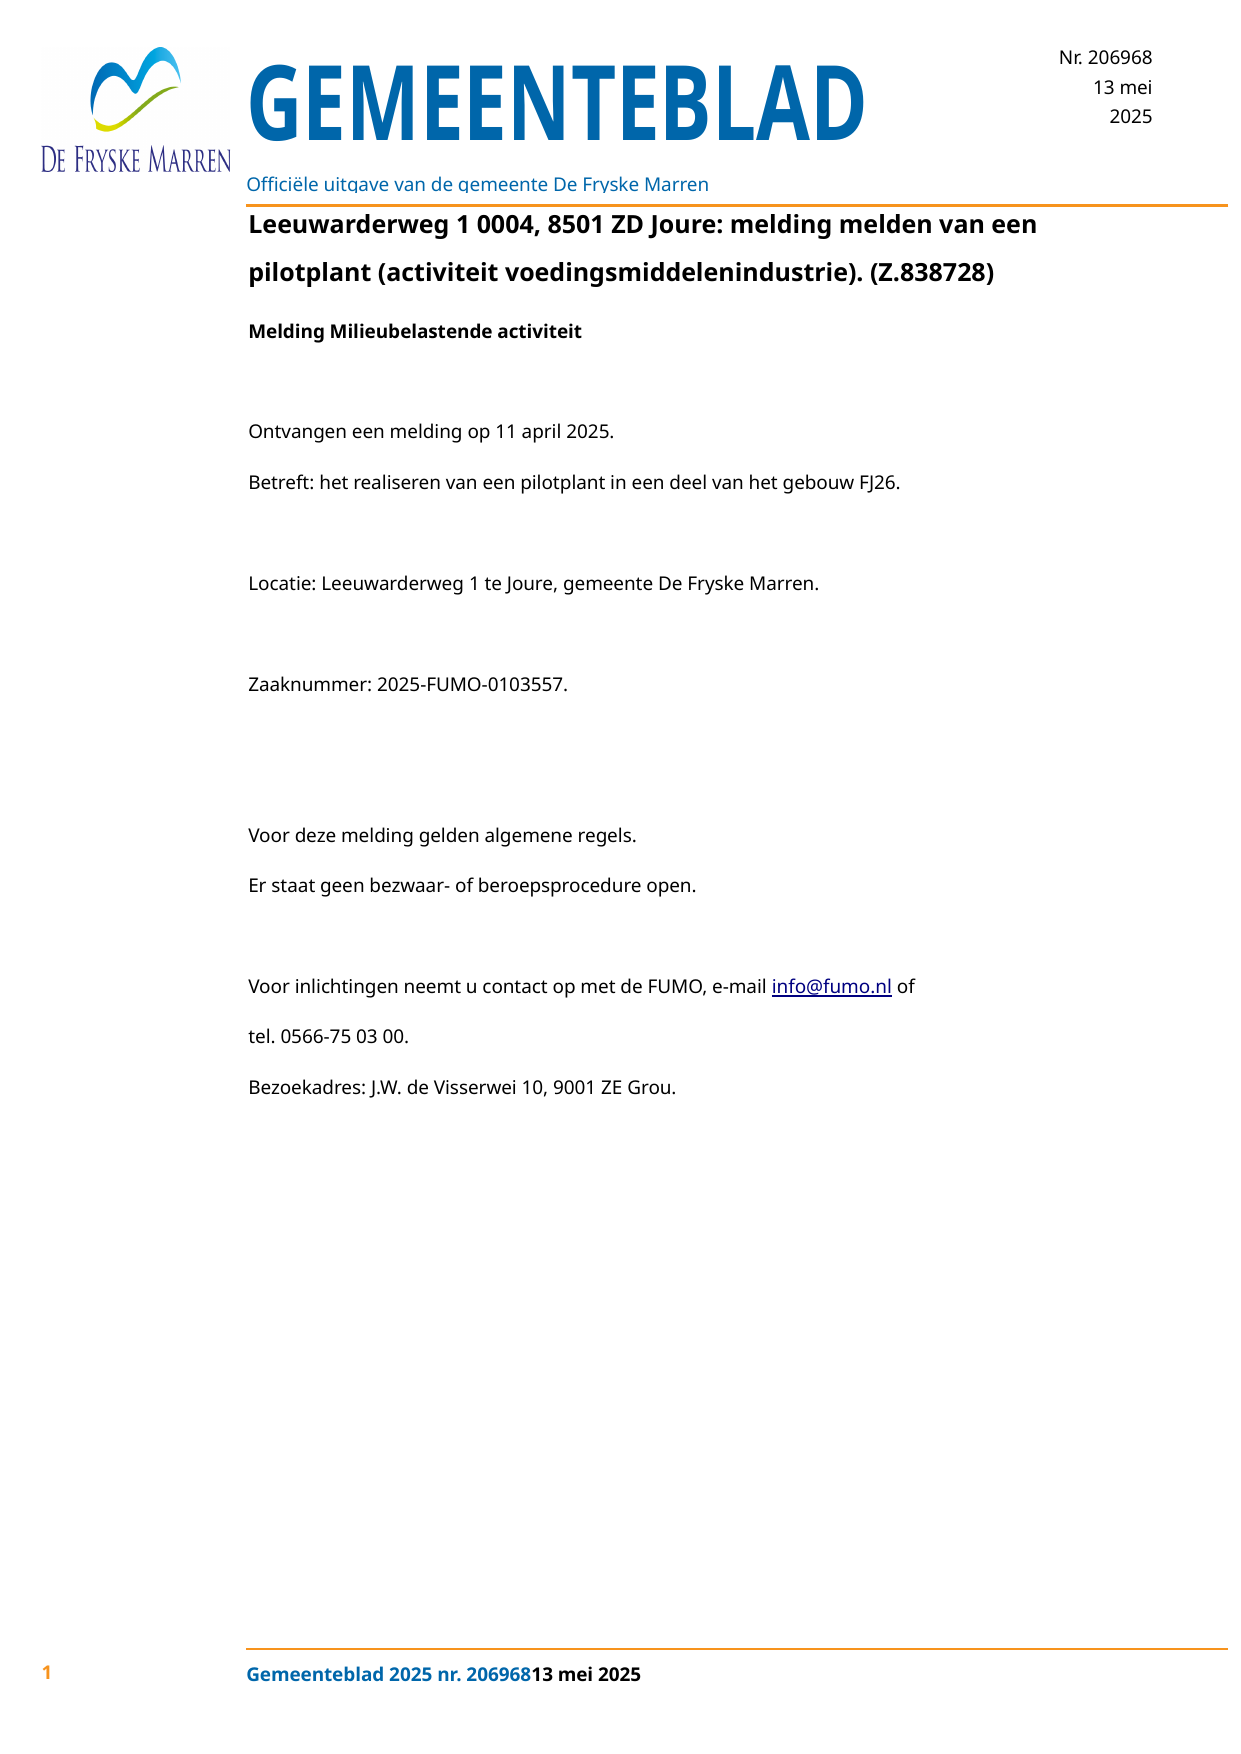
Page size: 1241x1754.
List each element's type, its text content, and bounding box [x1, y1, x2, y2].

text Bezoekadres: J.W. de Visserwei 10, 9001 ZE Grou. [248, 1074, 1152, 1100]
text Betreft: het realiseren van een pilotplant in een deel van het gebouw FJ26. [248, 469, 1152, 495]
text Locatie: Leeuwarderweg 1 te Joure, gemeente De Fryske Marren. [248, 570, 1152, 596]
text tel. 0566-75 03 00. [248, 1024, 1152, 1049]
text Ontvangen een melding op 11 april 2025. [248, 419, 1152, 444]
text Leeuwarderweg 1 0004, 8501 ZD Joure: melding melden van een pilotplant (activiteit voedingsmiddelenindustrie). (Z.838728) [248, 207, 1152, 288]
picture [41, 47, 231, 172]
text Melding Milieubelastende activiteit [248, 318, 1152, 344]
text Voor inlichtingen neemt u contact op met de FUMO, e-mail info@fumo.nl of [248, 973, 1152, 999]
text Voor deze melding gelden algemene regels. [248, 822, 1152, 848]
text Er staat geen bezwaar- of beroepsprocedure open. [248, 872, 1152, 898]
text Zaaknummer: 2025-FUMO-0103557. [248, 671, 1152, 697]
